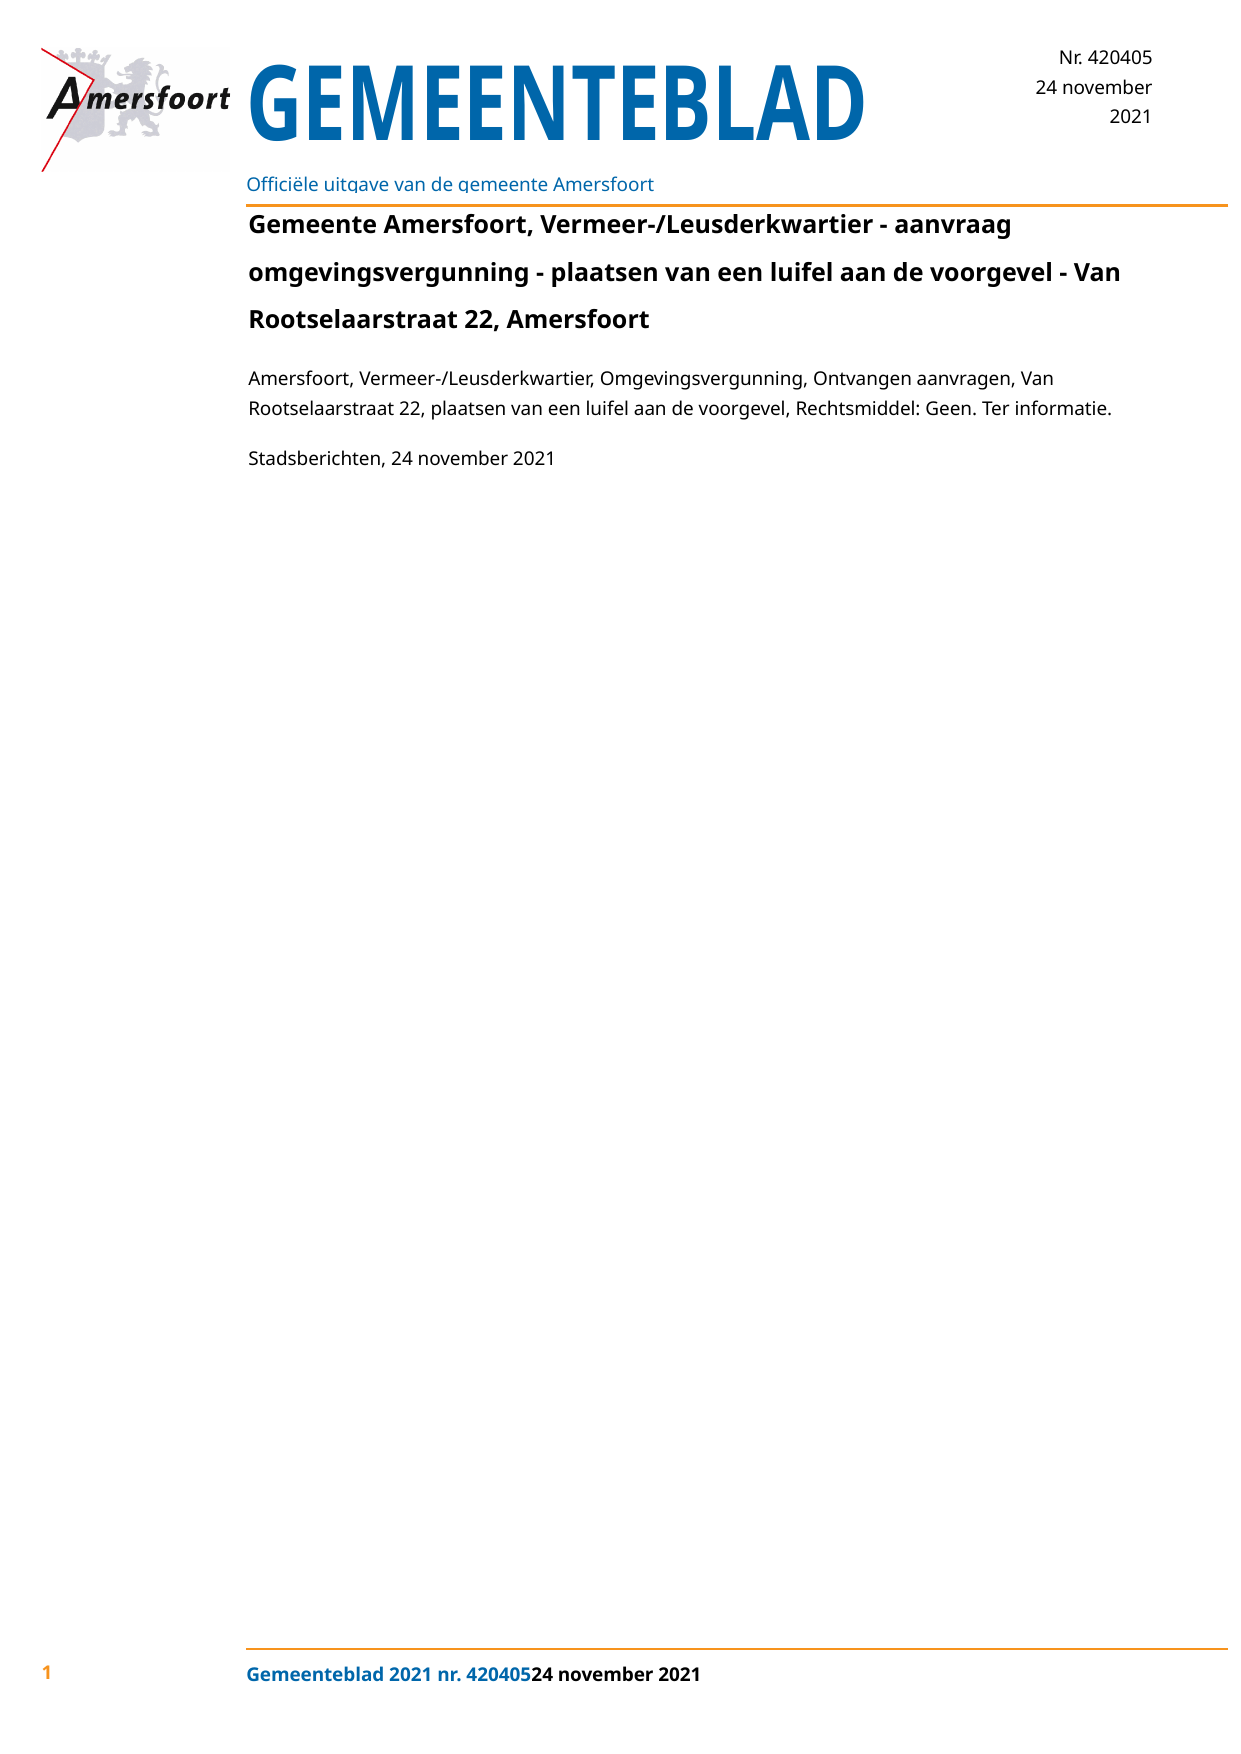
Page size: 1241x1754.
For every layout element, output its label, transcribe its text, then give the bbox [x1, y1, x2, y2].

text Amersfoort, Vermeer-/Leusderkwartier, Omgevingsvergunning, Ontvangen aanvragen, Van Rootselaarstraat 22, plaatsen van een luifel aan de voorgevel, Rechtsmiddel: Geen. Ter informatie. [248, 366, 1152, 421]
text Gemeente Amersfoort, Vermeer-/Leusderkwartier - aanvraag omgevingsvergunning - plaatsen van een luifel aan de voorgevel - Van Rootselaarstraat 22, Amersfoort [248, 207, 1152, 336]
text Stadsberichten, 24 november 2021 [248, 446, 1152, 471]
picture [41, 47, 231, 172]
